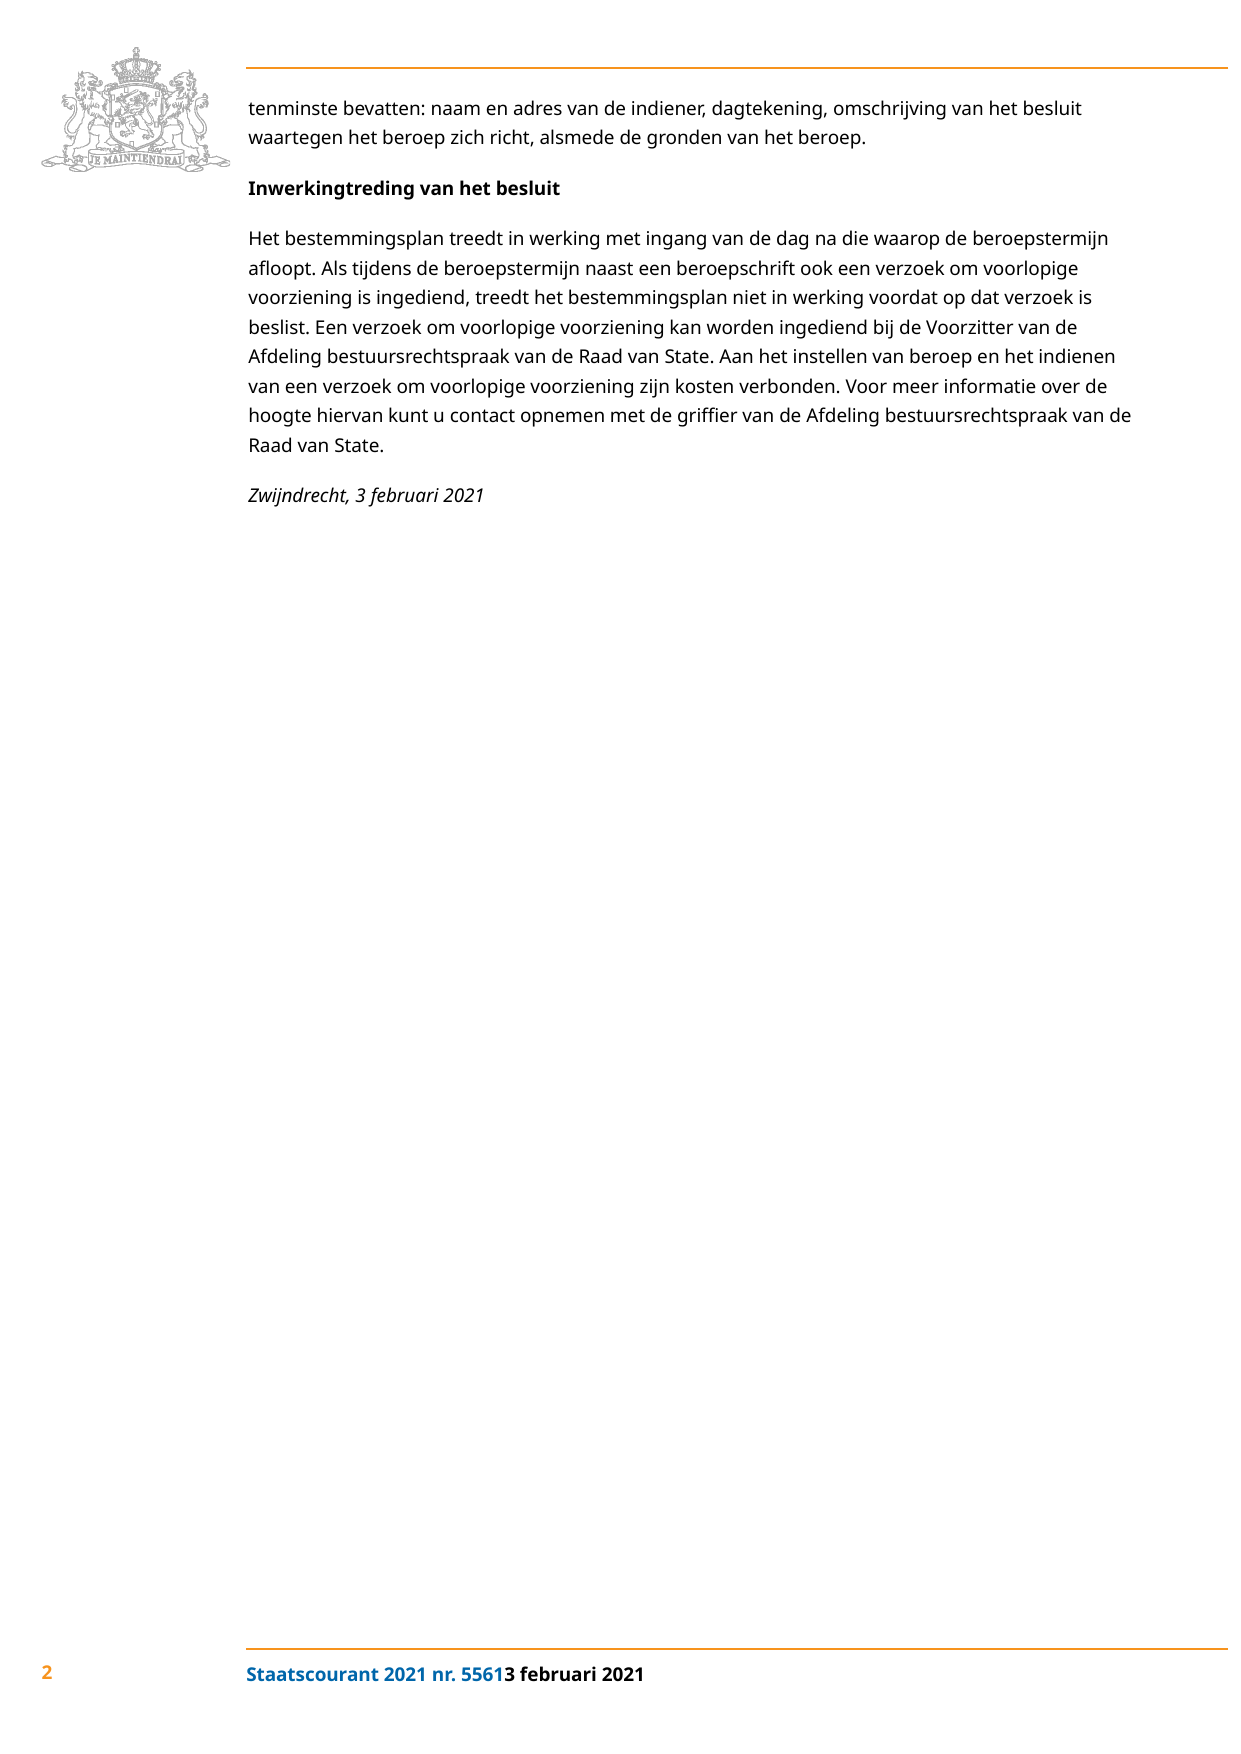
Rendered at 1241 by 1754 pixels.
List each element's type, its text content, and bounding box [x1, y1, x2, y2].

text Het bestemmingsplan treedt in werking met ingang van de dag na die waarop de beroepstermijn afloopt. Als tijdens de beroepstermijn naast een beroepschrift ook een verzoek om voorlopige voorziening is ingediend, treedt het bestemmingsplan niet in werking voordat op dat verzoek is beslist. Een verzoek om voorlopige voorziening kan worden ingediend bij de Voorzitter van de Afdeling bestuursrechtspraak van de Raad van State. Aan het instellen van beroep en het indienen van een verzoek om voorlopige voorziening zijn kosten verbonden. Voor meer informatie over de hoogte hiervan kunt u contact opnemen met de griffier van de Afdeling bestuursrechtspraak van de Raad van State. [248, 225, 1152, 458]
text Zwijndrecht, 3 februari 2021 [248, 483, 1152, 508]
text tenminste bevatten: naam en adres van de indiener, dagtekening, omschrijving van het besluit waartegen het beroep zich richt, alsmede de gronden van het beroep. [248, 95, 1152, 150]
picture [41, 47, 231, 172]
text Inwerkingtreding van het besluit [248, 175, 1152, 201]
